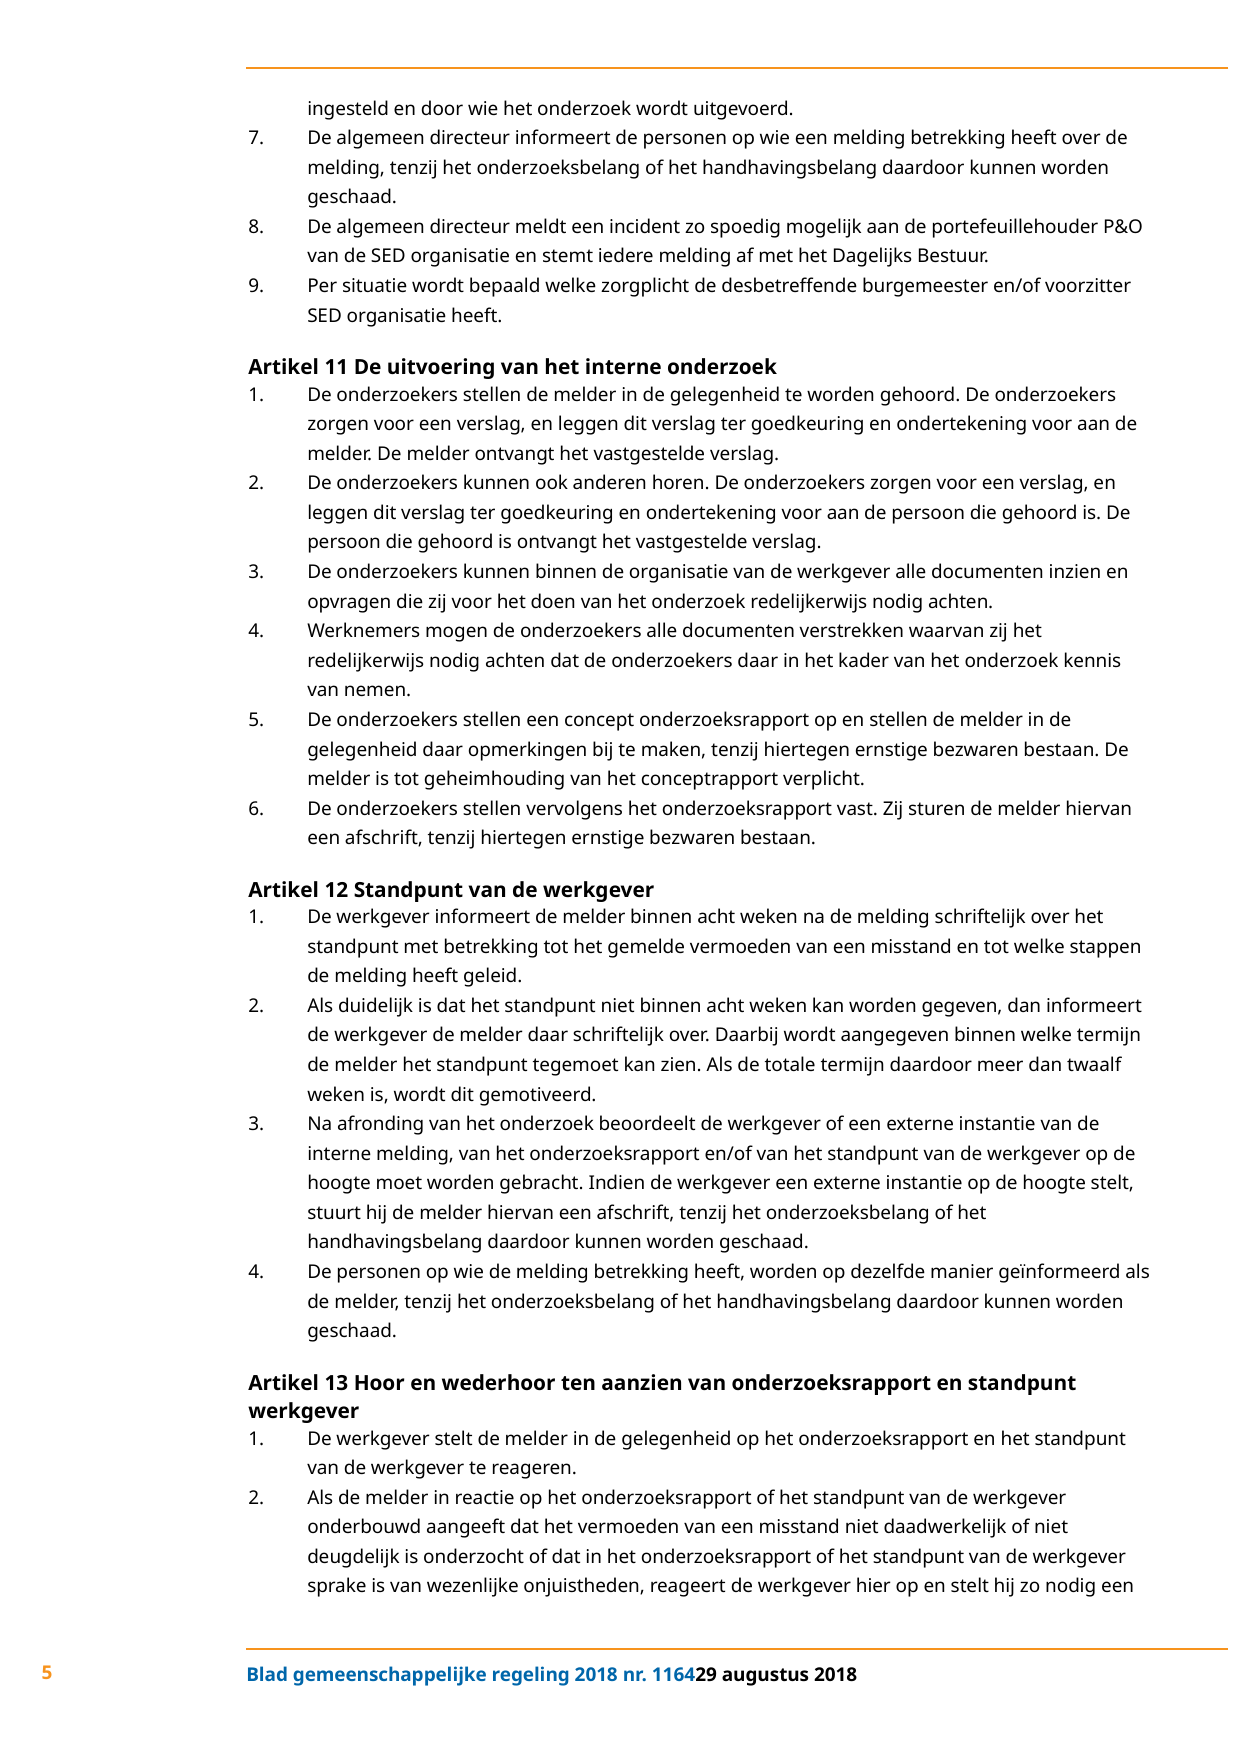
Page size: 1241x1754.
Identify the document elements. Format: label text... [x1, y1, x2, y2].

list Na afronding van het onderzoek beoordeelt de werkgever of een externe instantie van de interne melding, van het onderzoeksrapport en/of van het standpunt van de werkgever op de hoogte moet worden gebracht. Indien de werkgever een externe instantie op de hoogte stelt, stuurt hij de melder hiervan een afschrift, tenzij het onderzoeksbelang of het handhavingsbelang daardoor kunnen worden geschaad. [248, 1110, 1152, 1254]
list De werkgever stelt de melder in de gelegenheid op het onderzoeksrapport en het standpunt van de werkgever te reageren. [248, 1425, 1152, 1480]
text Artikel 11 De uitvoering van het interne onderzoek [248, 352, 1152, 381]
list De onderzoekers kunnen binnen de organisatie van de werkgever alle documenten inzien en opvragen die zij voor het doen van het onderzoek redelijkerwijs nodig achten. [248, 558, 1152, 613]
list ingesteld en door wie het onderzoek wordt uitgevoerd. [248, 95, 1152, 121]
picture [41, 47, 231, 172]
list De werkgever informeert de melder binnen acht weken na de melding schriftelijk over het standpunt met betrekking tot het gemelde vermoeden van een misstand en tot welke stappen de melding heeft geleid. [248, 903, 1152, 988]
list De onderzoekers stellen vervolgens het onderzoeksrapport vast. Zij sturen de melder hiervan een afschrift, tenzij hiertegen ernstige bezwaren bestaan. [248, 795, 1152, 850]
list Per situatie wordt bepaald welke zorgplicht de desbetreffende burgemeester en/of voorzitter SED organisatie heeft. [248, 272, 1152, 328]
list Werknemers mogen de onderzoekers alle documenten verstrekken waarvan zij het redelijkerwijs nodig achten dat de onderzoekers daar in het kader van het onderzoek kennis van nemen. [248, 617, 1152, 702]
list Als duidelijk is dat het standpunt niet binnen acht weken kan worden gegeven, dan informeert de werkgever de melder daar schriftelijk over. Daarbij wordt aangegeven binnen welke termijn de melder het standpunt tegemoet kan zien. Als de totale termijn daardoor meer dan twaalf weken is, wordt dit gemotiveerd. [248, 992, 1152, 1107]
list De onderzoekers stellen de melder in de gelegenheid te worden gehoord. De onderzoekers zorgen voor een verslag, en leggen dit verslag ter goedkeuring en ondertekening voor aan de melder. De melder ontvangt het vastgestelde verslag. [248, 381, 1152, 466]
list Als de melder in reactie op het onderzoeksrapport of het standpunt van de werkgever onderbouwd aangeeft dat het vermoeden van een misstand niet daadwerkelijk of niet deugdelijk is onderzocht of dat in het onderzoeksrapport of het standpunt van de werkgever sprake is van wezenlijke onjuistheden, reageert de werkgever hier op en stelt hij zo nodig een [248, 1484, 1152, 1598]
list De onderzoekers stellen een concept onderzoeksrapport op en stellen de melder in de gelegenheid daar opmerkingen bij te maken, tenzij hiertegen ernstige bezwaren bestaan. De melder is tot geheimhouding van het conceptrapport verplicht. [248, 706, 1152, 791]
list De onderzoekers kunnen ook anderen horen. De onderzoekers zorgen voor een verslag, en leggen dit verslag ter goedkeuring en ondertekening voor aan de persoon die gehoord is. De persoon die gehoord is ontvangt het vastgestelde verslag. [248, 469, 1152, 554]
list De algemeen directeur informeert de personen op wie een melding betrekking heeft over de melding, tenzij het onderzoeksbelang of het handhavingsbelang daardoor kunnen worden geschaad. [248, 124, 1152, 209]
list De algemeen directeur meldt een incident zo spoedig mogelijk aan de portefeuillehouder P&O van de SED organisatie en stemt iedere melding af met het Dagelijks Bestuur. [248, 213, 1152, 268]
text Artikel 12 Standpunt van de werkgever [248, 875, 1152, 903]
list De personen op wie de melding betrekking heeft, worden op dezelfde manier geïnformeerd als de melder, tenzij het onderzoeksbelang of het handhavingsbelang daardoor kunnen worden geschaad. [248, 1258, 1152, 1343]
text Artikel 13 Hoor en wederhoor ten aanzien van onderzoeksrapport en standpunt werkgever [248, 1368, 1152, 1425]
